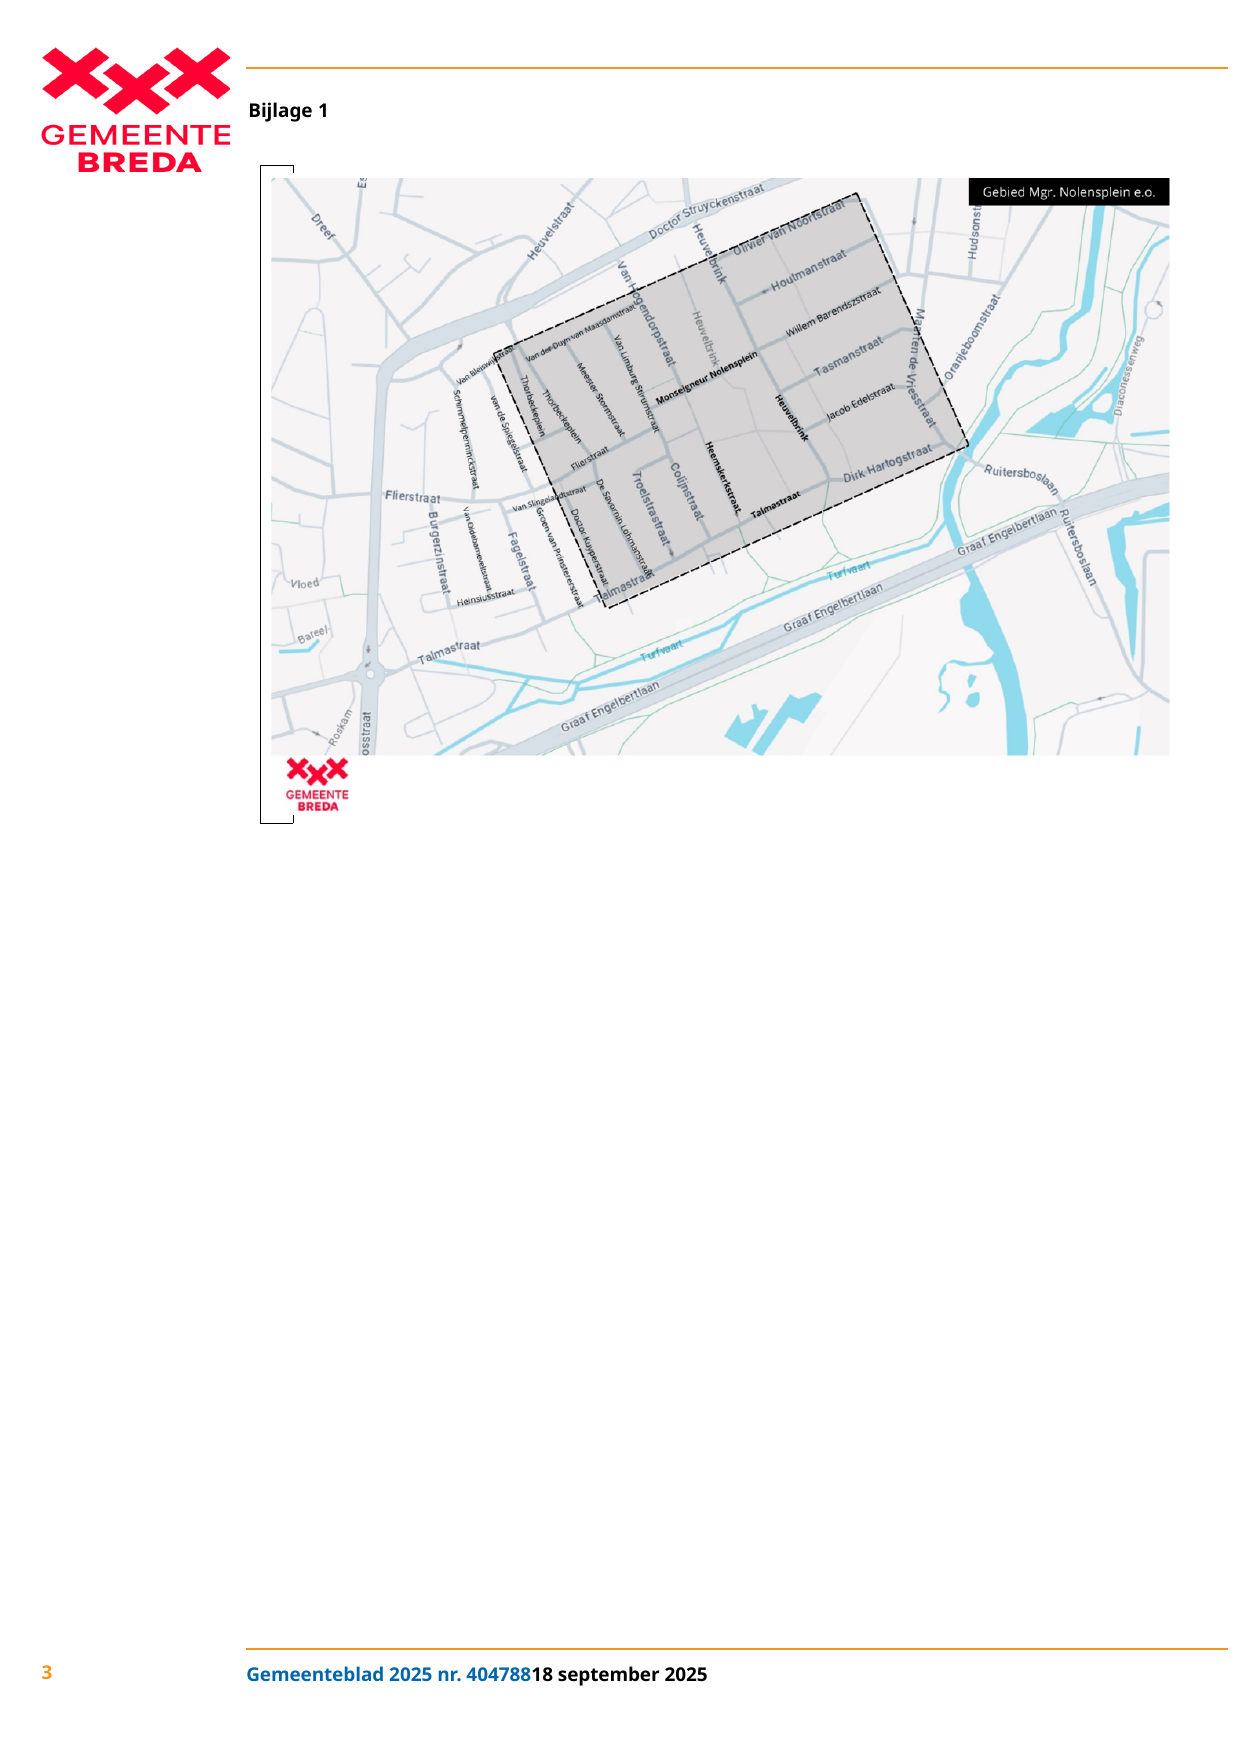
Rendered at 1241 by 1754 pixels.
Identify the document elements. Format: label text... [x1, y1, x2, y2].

picture [41, 47, 231, 172]
picture [268, 173, 1173, 815]
text Bijlage 1 [248, 95, 1152, 123]
